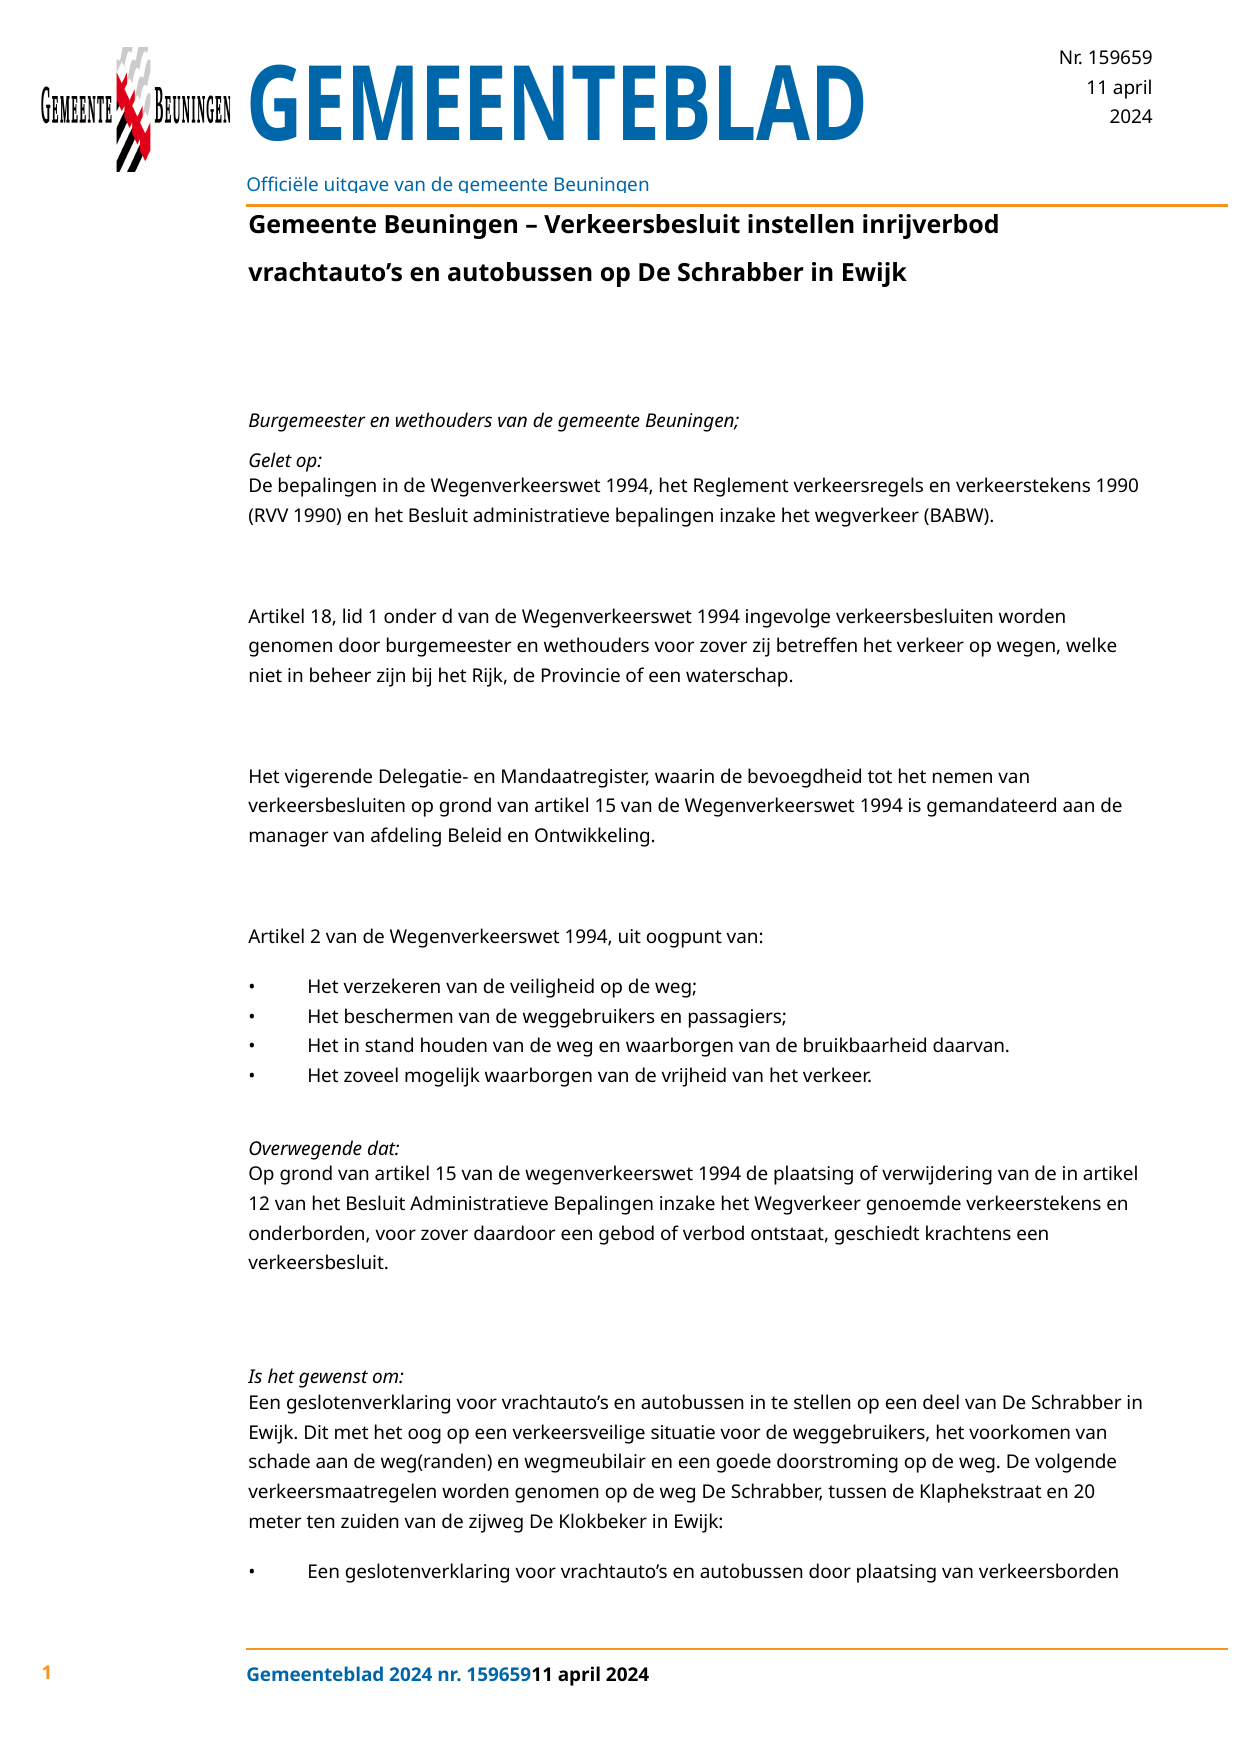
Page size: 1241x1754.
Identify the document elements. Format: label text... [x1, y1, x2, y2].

list Het zoveel mogelijk waarborgen van de vrijheid van het verkeer. [248, 1062, 1152, 1088]
text Het vigerende Delegatie- en Mandaatregister, waarin de bevoegdheid tot het nemen van verkeersbesluiten op grond van artikel 15 van de Wegenverkeerswet 1994 is gemandateerd aan de manager van afdeling Beleid en Ontwikkeling. [248, 763, 1152, 848]
text De bepalingen in de Wegenverkeerswet 1994, het Reglement verkeersregels en verkeerstekens 1990 (RVV 1990) en het Besluit administratieve bepalingen inzake het wegverkeer (BABW). [248, 473, 1152, 528]
text Overwegende dat: [248, 1135, 1152, 1161]
text Gemeente Beuningen – Verkeersbesluit instellen inrijverbod vrachtauto’s en autobussen op De Schrabber in Ewijk [248, 207, 1152, 288]
text Is het gewenst om: [248, 1364, 1152, 1389]
text Artikel 18, lid 1 onder d van de Wegenverkeerswet 1994 ingevolge verkeersbesluiten worden genomen door burgemeester en wethouders voor zover zij betreffen het verkeer op wegen, welke niet in beheer zijn bij het Rijk, de Provincie of een waterschap. [248, 603, 1152, 688]
picture [41, 47, 231, 172]
list Het in stand houden van de weg en waarborgen van de bruikbaarheid daarvan. [248, 1033, 1152, 1058]
list Een geslotenverklaring voor vrachtauto’s en autobussen door plaatsing van verkeersborden [248, 1558, 1152, 1584]
list Het beschermen van de weggebruikers en passagiers; [248, 1003, 1152, 1029]
text Op grond van artikel 15 van de wegenverkeerswet 1994 de plaatsing of verwijdering van de in artikel 12 van het Besluit Administratieve Bepalingen inzake het Wegverkeer genoemde verkeerstekens en onderborden, voor zover daardoor een gebod of verbod ontstaat, geschiedt krachtens een verkeersbesluit. [248, 1161, 1152, 1275]
text Gelet op: [248, 447, 1152, 473]
text Burgemeester en wethouders van de gemeente Beuningen; [248, 408, 1152, 433]
text Artikel 2 van de Wegenverkeerswet 1994, uit oogpunt van: [248, 923, 1152, 949]
text Een geslotenverklaring voor vrachtauto’s en autobussen in te stellen op een deel van De Schrabber in Ewijk. Dit met het oog op een verkeersveilige situatie voor de weggebruikers, het voorkomen van schade aan de weg(randen) en wegmeubilair en een goede doorstroming op de weg. De volgende verkeersmaatregelen worden genomen op de weg De Schrabber, tussen de Klaphekstraat en 20 meter ten zuiden van de zijweg De Klokbeker in Ewijk: [248, 1389, 1152, 1533]
list Het verzekeren van de veiligheid op de weg; [248, 973, 1152, 999]
